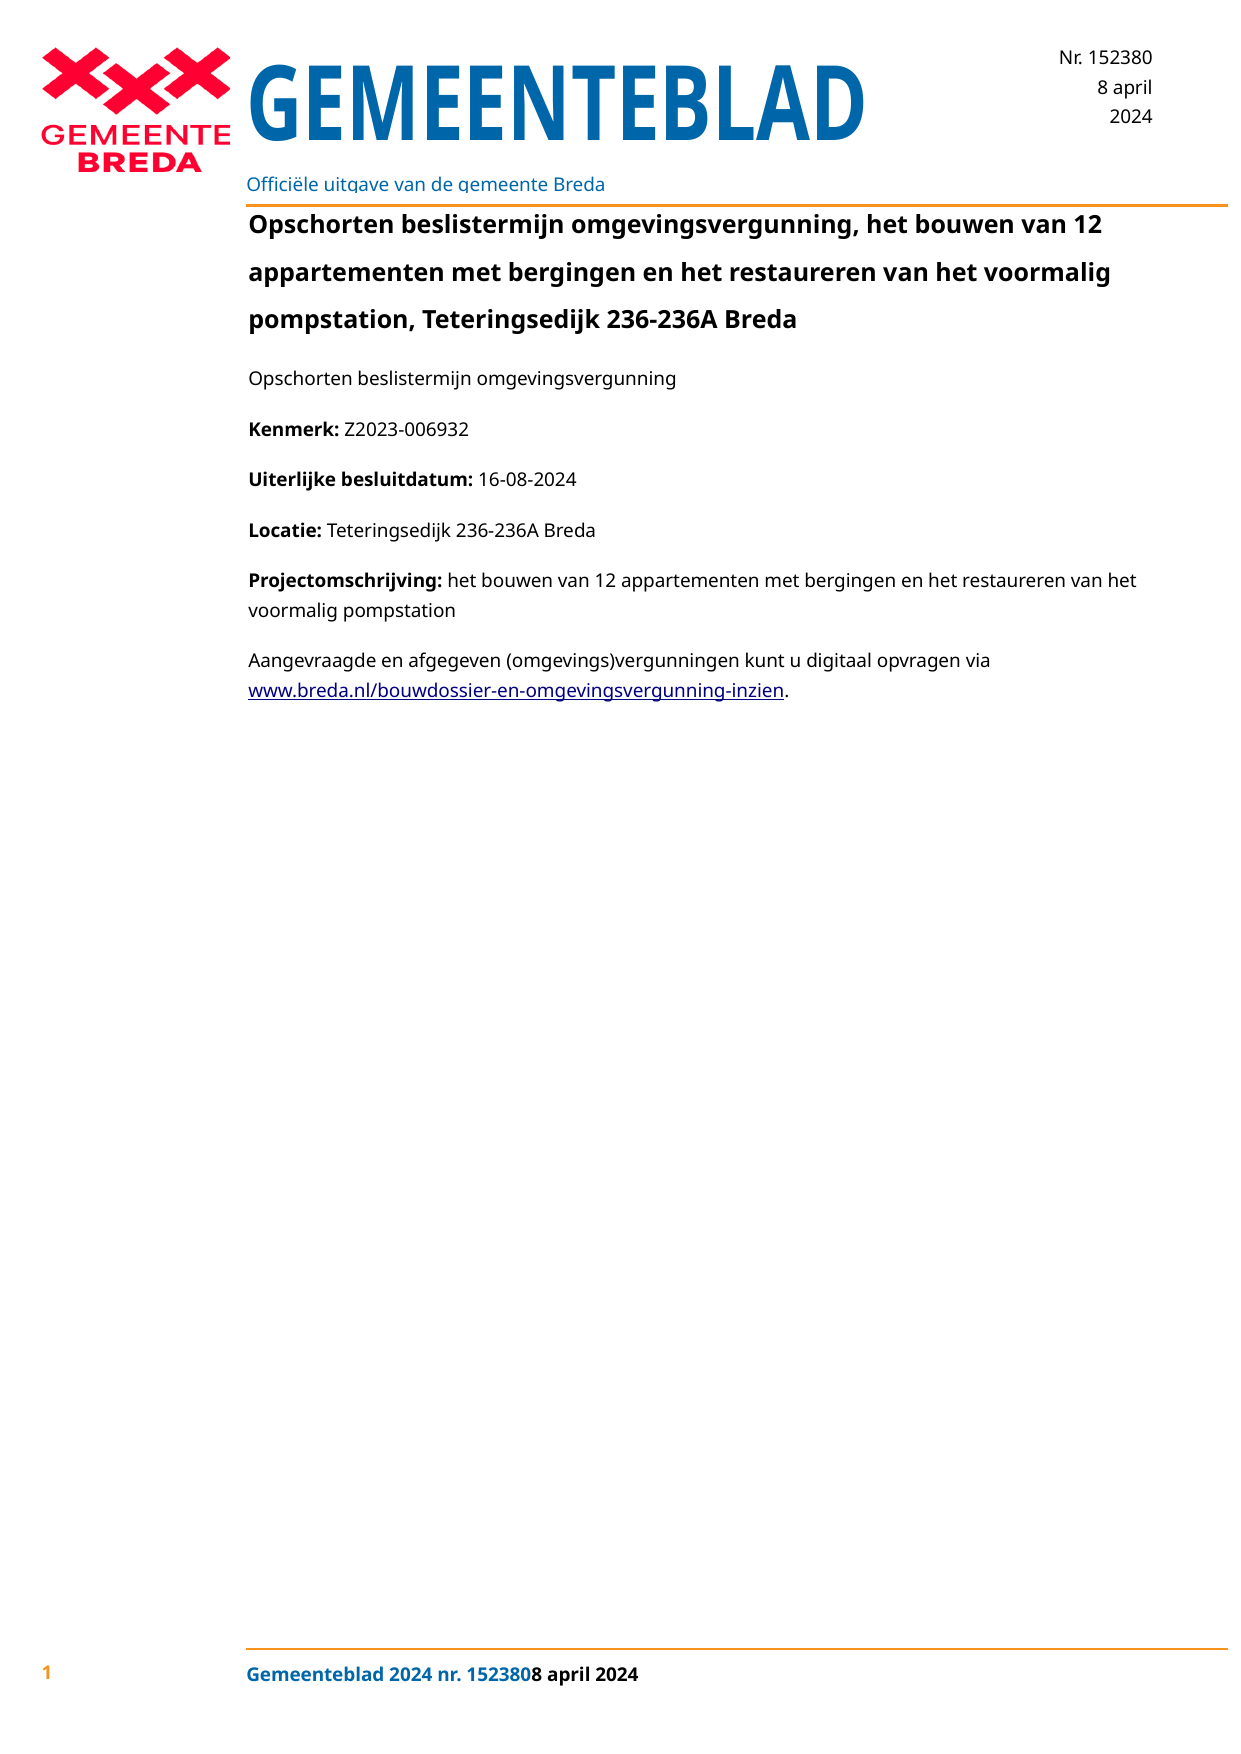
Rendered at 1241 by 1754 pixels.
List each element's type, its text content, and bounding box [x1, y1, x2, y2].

text Opschorten beslistermijn omgevingsvergunning, het bouwen van 12 appartementen met bergingen en het restaureren van het voormalig pompstation, Teteringsedijk 236-236A Breda [248, 207, 1152, 336]
text Projectomschrijving: het bouwen van 12 appartementen met bergingen en het restaureren van het voormalig pompstation [248, 567, 1152, 622]
text Opschorten beslistermijn omgevingsvergunning [248, 366, 1152, 391]
text Locatie: Teteringsedijk 236-236A Breda [248, 517, 1152, 542]
text Uiterlijke besluitdatum: 16-08-2024 [248, 466, 1152, 492]
text Kenmerk: Z2023-006932 [248, 416, 1152, 442]
picture [41, 47, 231, 172]
text Aangevraagde en afgegeven (omgevings)vergunningen kunt u digitaal opvragen via www.breda.nl/bouwdossier-en-omgevingsvergunning-inzien. [248, 647, 1152, 702]
